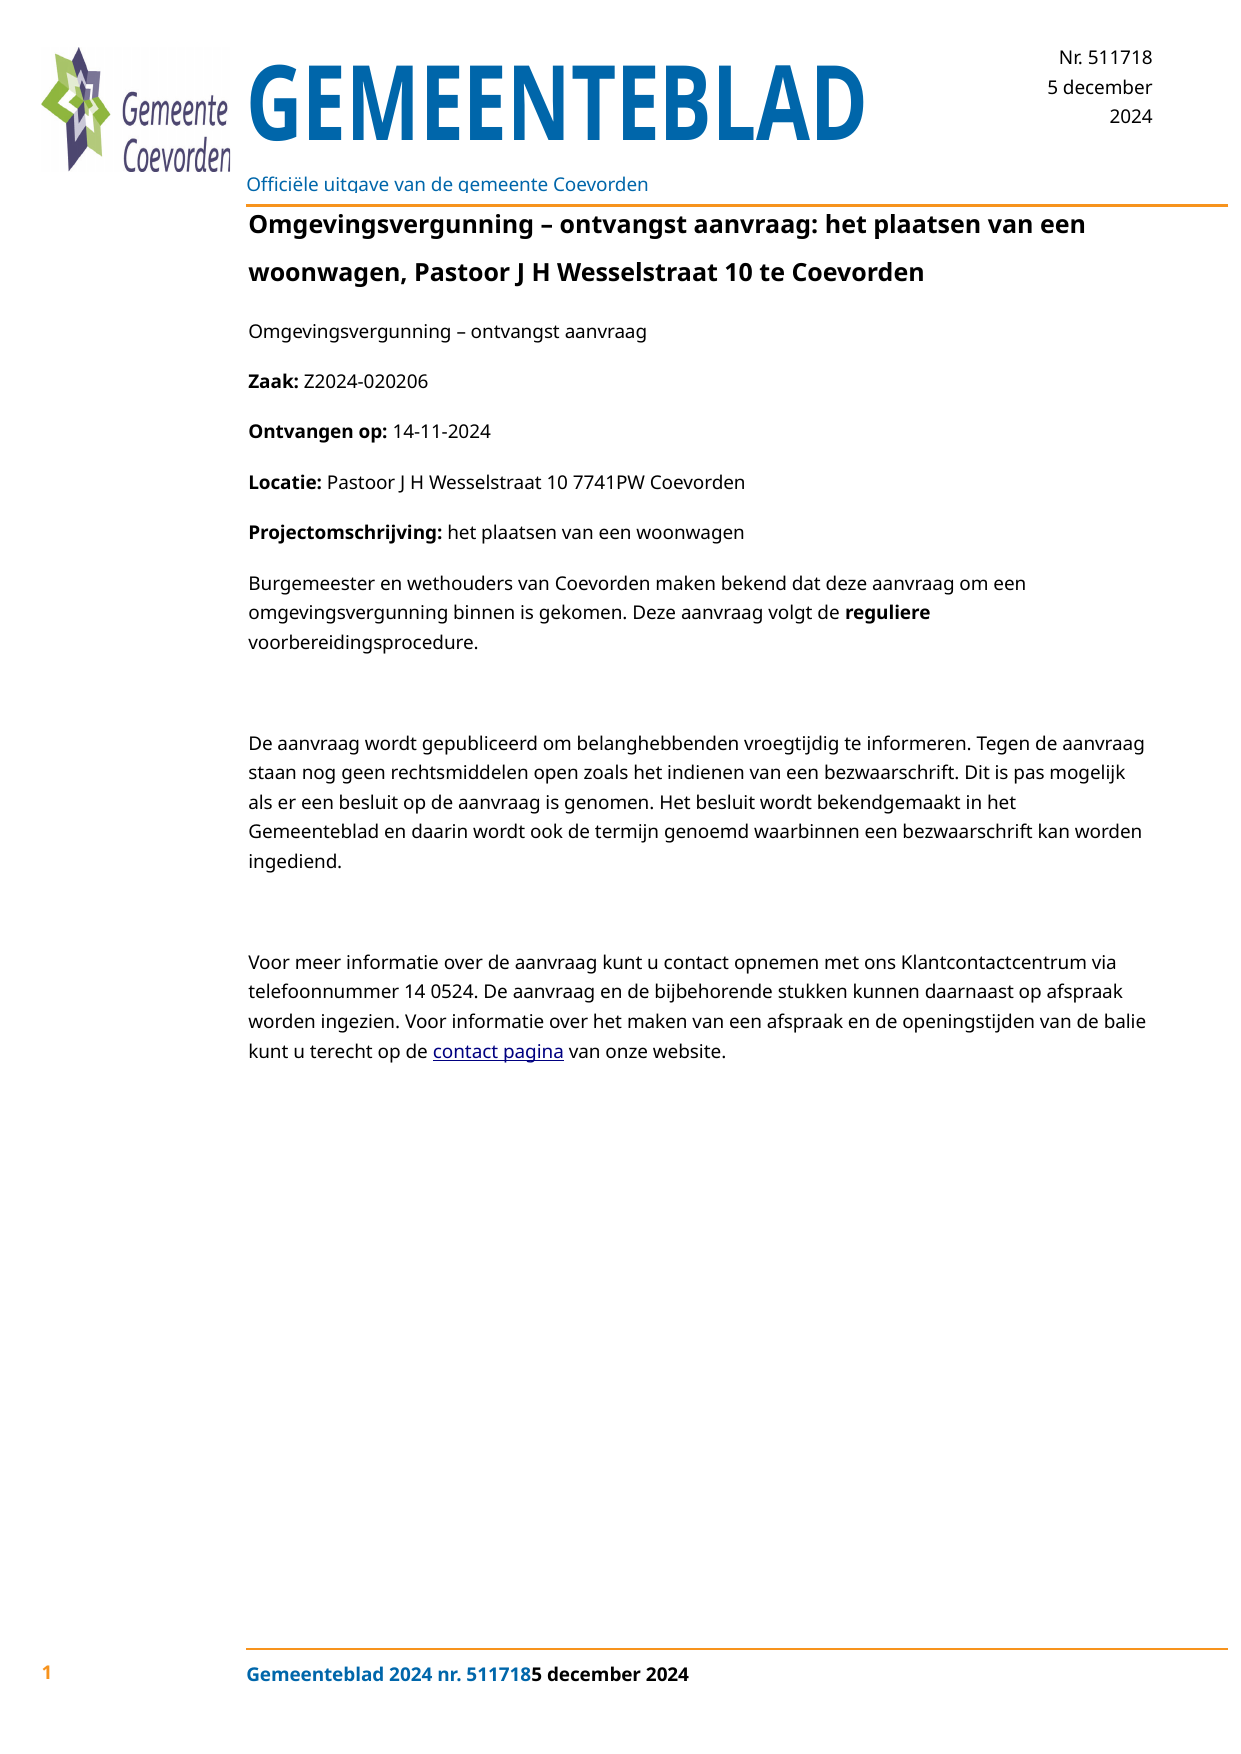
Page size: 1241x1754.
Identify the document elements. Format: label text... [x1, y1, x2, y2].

text Ontvangen op: 14-11-2024 [248, 419, 1152, 444]
text Locatie: Pastoor J H Wesselstraat 10 7741PW Coevorden [248, 469, 1152, 495]
text Burgemeester en wethouders van Coevorden maken bekend dat deze aanvraag om een omgevingsvergunning binnen is gekomen. Deze aanvraag volgt de reguliere voorbereidingsprocedure. [248, 570, 1152, 655]
text Omgevingsvergunning – ontvangst aanvraag [248, 318, 1152, 344]
text Zaak: Z2024-020206 [248, 368, 1152, 394]
picture [41, 47, 231, 172]
text Projectomschrijving: het plaatsen van een woonwagen [248, 519, 1152, 545]
text Voor meer informatie over de aanvraag kunt u contact opnemen met ons Klantcontactcentrum via telefoonnummer 14 0524. De aanvraag en de bijbehorende stukken kunnen daarnaast op afspraak worden ingezien. Voor informatie over het maken van een afspraak en de openingstijden van de balie kunt u terecht op de contact pagina van onze website. [248, 949, 1152, 1064]
text Omgevingsvergunning – ontvangst aanvraag: het plaatsen van een woonwagen, Pastoor J H Wesselstraat 10 te Coevorden [248, 207, 1152, 288]
text De aanvraag wordt gepubliceerd om belanghebbenden vroegtijdig te informeren. Tegen de aanvraag staan nog geen rechtsmiddelen open zoals het indienen van een bezwaarschrift. Dit is pas mogelijk als er een besluit op de aanvraag is genomen. Het besluit wordt bekendgemaakt in het Gemeenteblad en daarin wordt ook de termijn genoemd waarbinnen een bezwaarschrift kan worden ingediend. [248, 730, 1152, 874]
